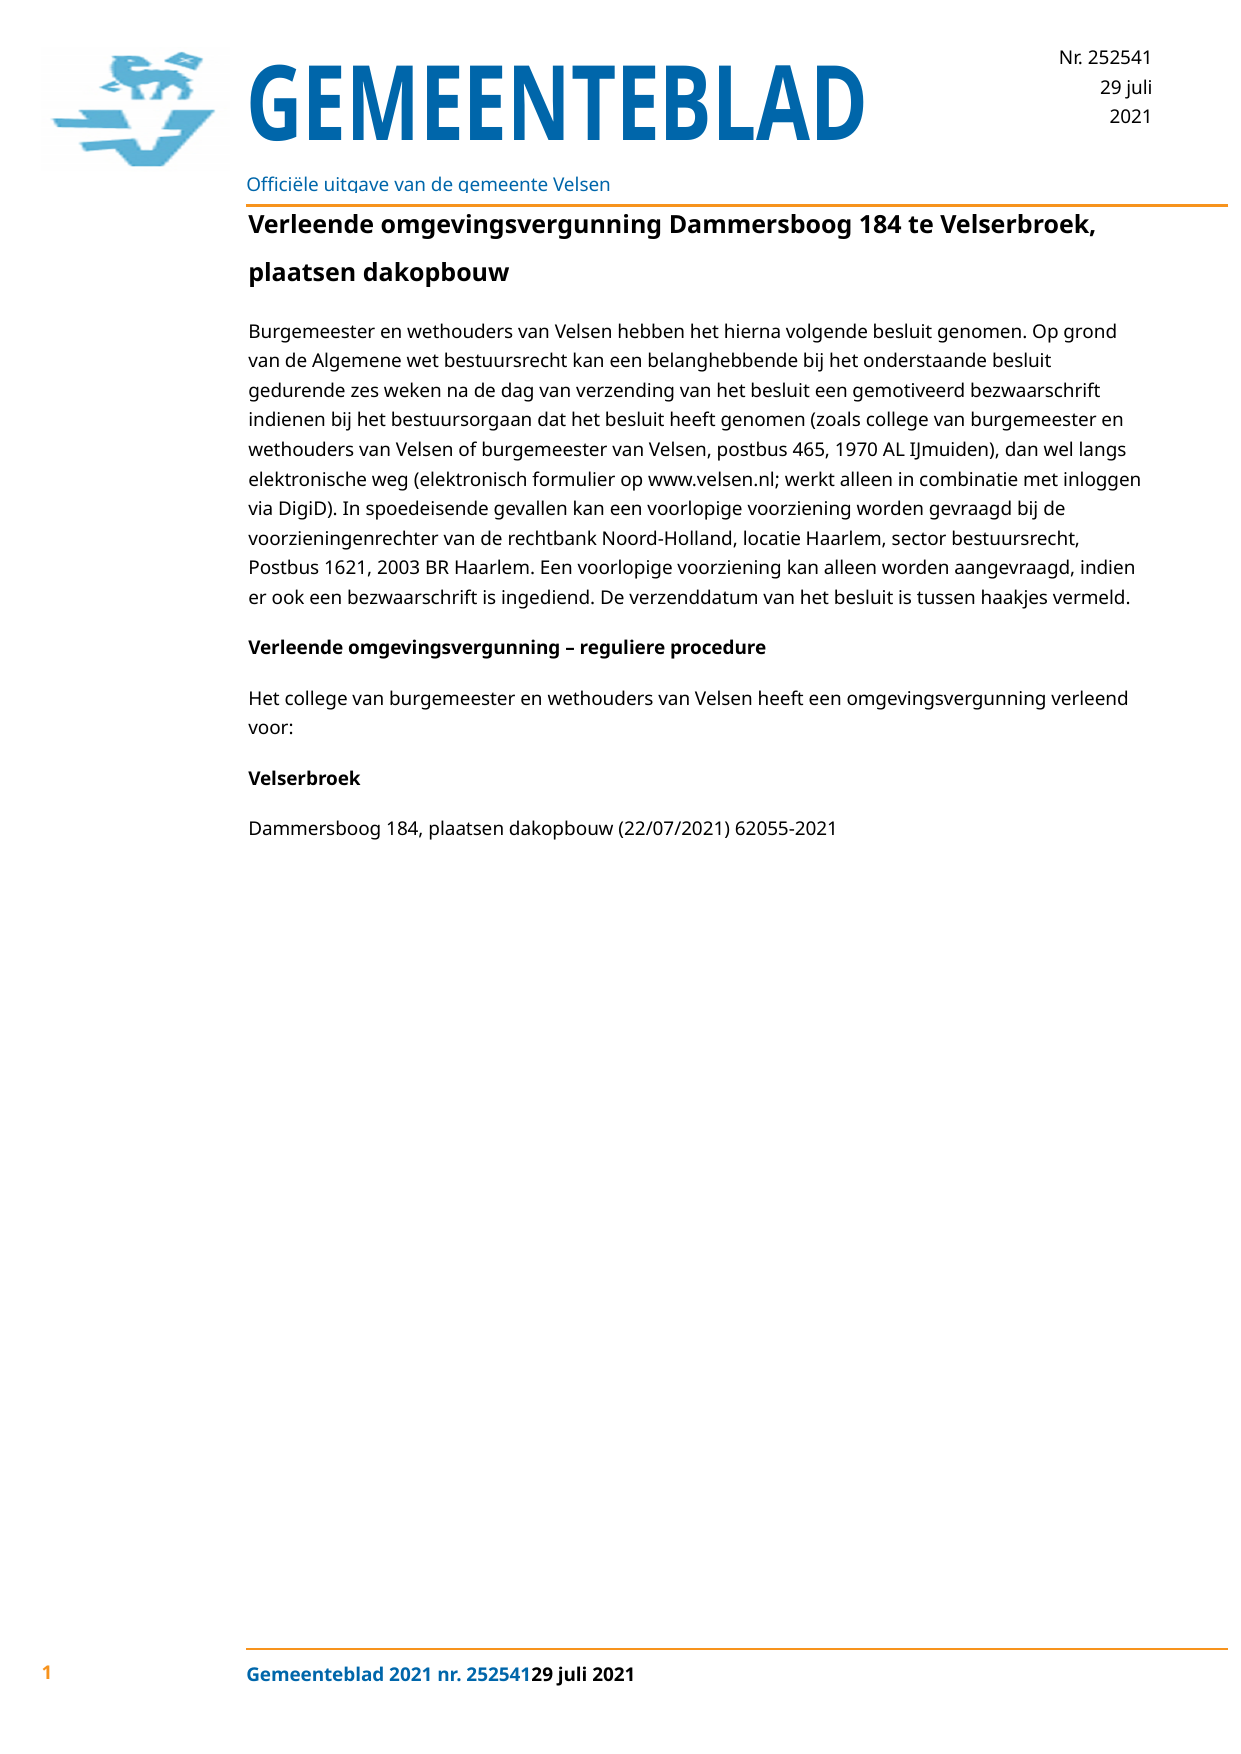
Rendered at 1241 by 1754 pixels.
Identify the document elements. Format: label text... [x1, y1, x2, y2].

text Velserbroek [248, 765, 1152, 791]
text Burgemeester en wethouders van Velsen hebben het hierna volgende besluit genomen. Op grond van de Algemene wet bestuursrecht kan een belanghebbende bij het onderstaande besluit gedurende zes weken na de dag van verzending van het besluit een gemotiveerd bezwaarschrift indienen bij het bestuursorgaan dat het besluit heeft genomen (zoals college van burgemeester en wethouders van Velsen of burgemeester van Velsen, postbus 465, 1970 AL IJmuiden), dan wel langs elektronische weg (elektronisch formulier op www.velsen.nl; werkt alleen in combinatie met inloggen via DigiD). In spoedeisende gevallen kan een voorlopige voorziening worden gevraagd bij de voorzieningenrechter van de rechtbank Noord-Holland, locatie Haarlem, sector bestuursrecht, Postbus 1621, 2003 BR Haarlem. Een voorlopige voorziening kan alleen worden aangevraagd, indien er ook een bezwaarschrift is ingediend. De verzenddatum van het besluit is tussen haakjes vermeld. [248, 318, 1152, 610]
text Dammersboog 184, plaatsen dakopbouw (22/07/2021) 62055-2021 [248, 815, 1152, 841]
text Verleende omgevingsvergunning – reguliere procedure [248, 634, 1152, 660]
text Verleende omgevingsvergunning Dammersboog 184 te Velserbroek, plaatsen dakopbouw [248, 207, 1152, 288]
text Het college van burgemeester en wethouders van Velsen heeft een omgevingsvergunning verleend voor: [248, 685, 1152, 740]
picture [41, 47, 231, 172]
